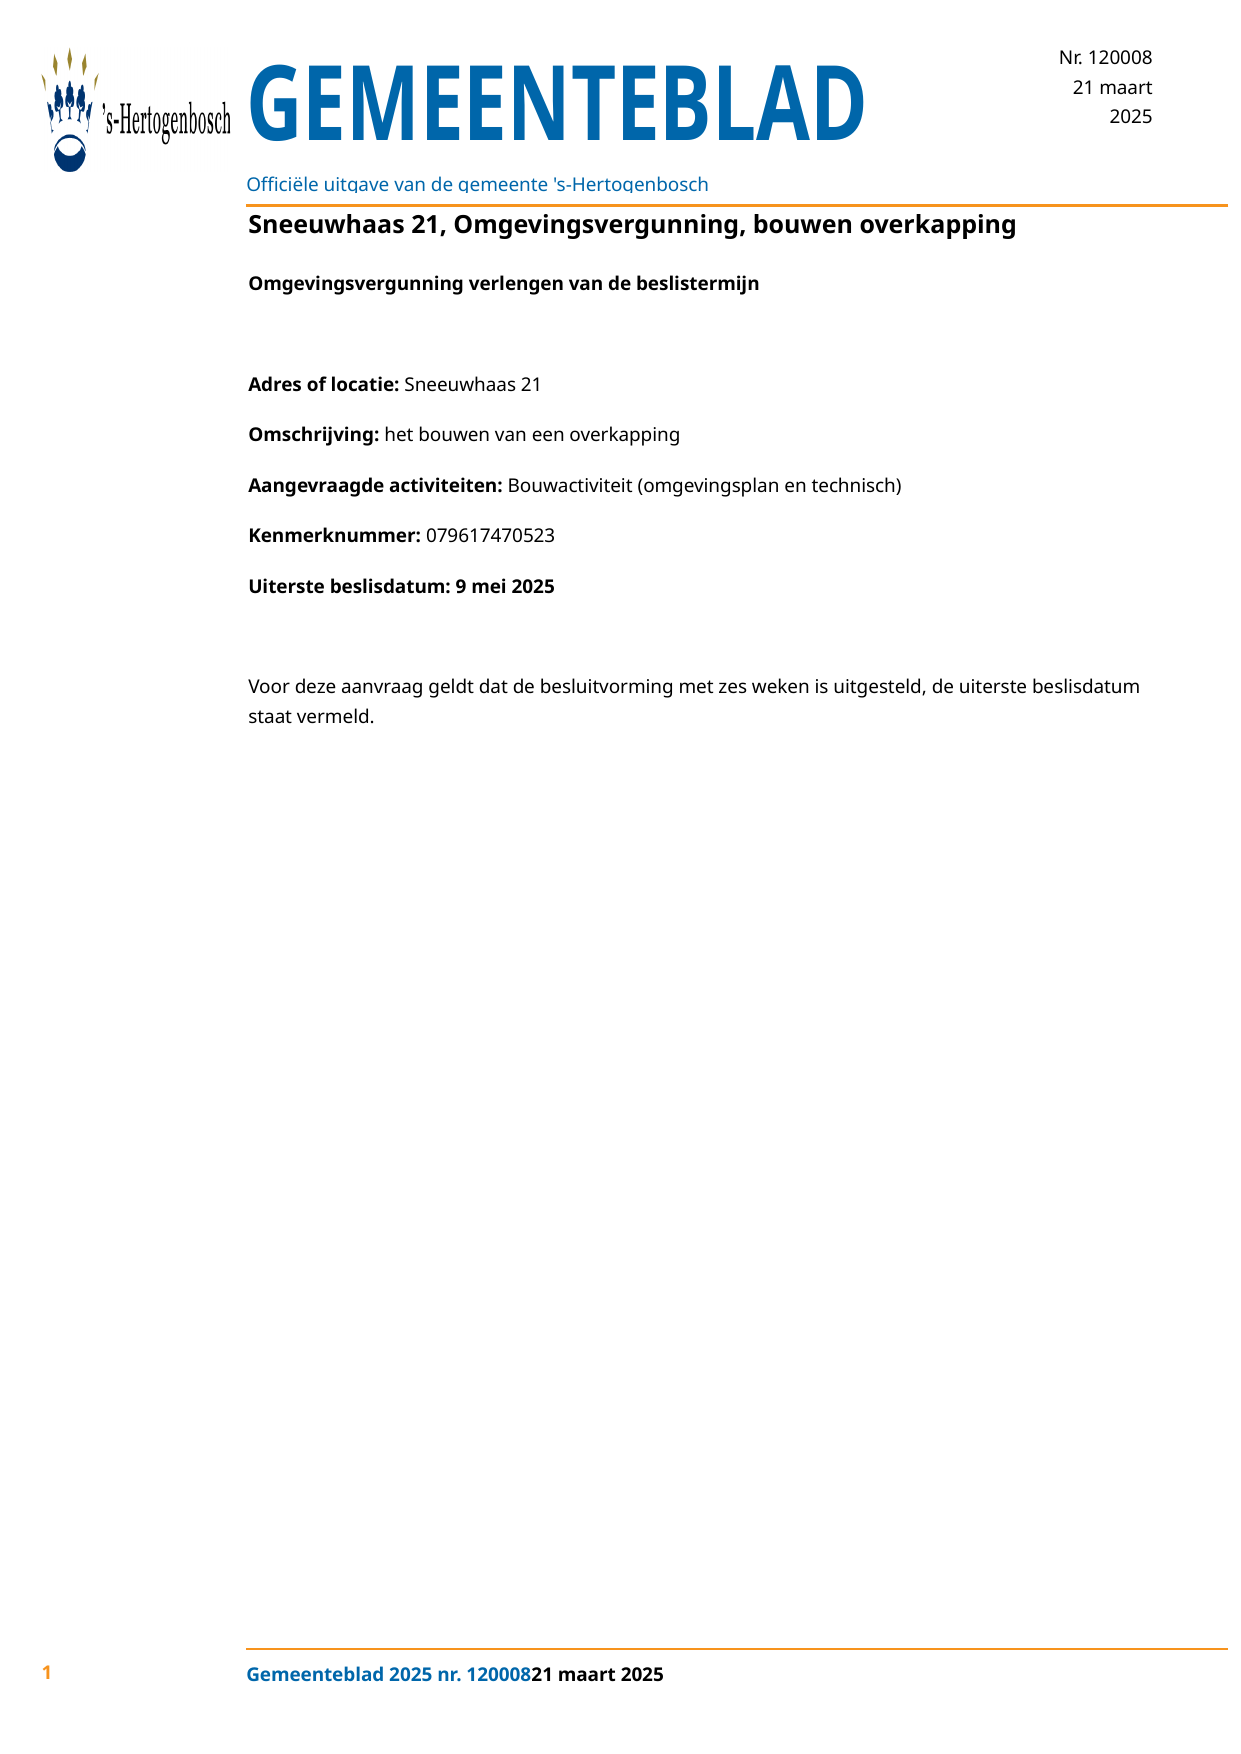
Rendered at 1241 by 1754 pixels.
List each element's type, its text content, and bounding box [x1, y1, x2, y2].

picture [41, 47, 231, 172]
text Omschrijving: het bouwen van een overkapping [248, 422, 1152, 447]
text Sneeuwhaas 21, Omgevingsvergunning, bouwen overkapping [248, 207, 1152, 241]
text Omgevingsvergunning verlengen van de beslistermijn [248, 270, 1152, 296]
text Adres of locatie: Sneeuwhaas 21 [248, 371, 1152, 397]
text Uiterste beslisdatum: 9 mei 2025 [248, 573, 1152, 598]
text Voor deze aanvraag geldt dat de besluitvorming met zes weken is uitgesteld, de uiterste beslisdatum staat vermeld. [248, 674, 1152, 729]
text Aangevraagde activiteiten: Bouwactiviteit (omgevingsplan en technisch) [248, 472, 1152, 498]
text Kenmerknummer: 079617470523 [248, 522, 1152, 548]
